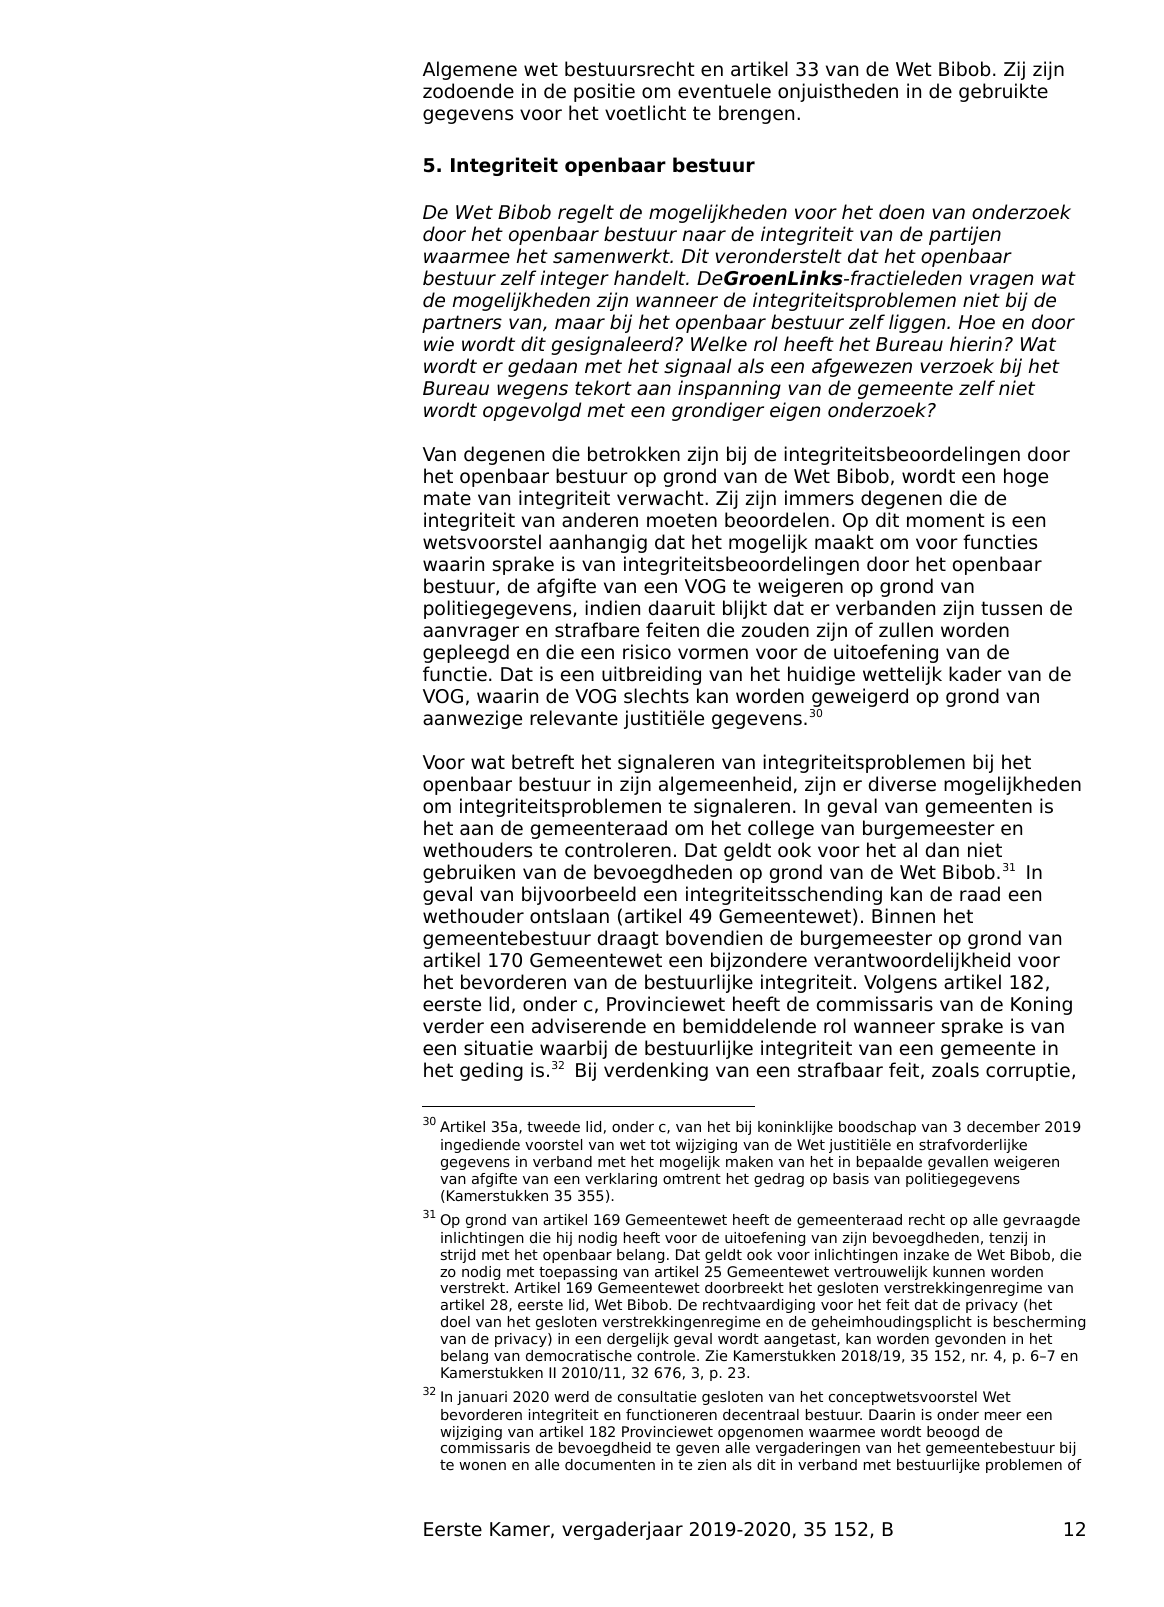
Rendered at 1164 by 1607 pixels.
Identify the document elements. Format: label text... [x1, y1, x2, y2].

text Algemene wet bestuursrecht en artikel 33 van de Wet Bibob. Zij zijn zodoende in de positie om eventuele onjuistheden in de gebruikte gegevens voor het voetlicht te brengen. [422, 59, 1087, 125]
text Voor wat betreft het signaleren van integriteitsproblemen bij het openbaar bestuur in zijn algemeenheid, zijn er diverse mogelijkheden om integriteitsproblemen te signaleren. In geval van gemeenten is het aan de gemeenteraad om het college van burgemeester en wethouders te controleren. Dat geldt ook voor het al dan niet gebruiken van de bevoegdheden op grond van de Wet Bibob. In geval van bijvoorbeeld een integriteitsschending kan de raad een wethouder ontslaan (artikel 49 Gemeentewet). Binnen het gemeentebestuur draagt bovendien de burgemeester op grond van artikel 170 Gemeentewet een bijzondere verantwoordelijkheid voor het bevorderen van de bestuurlijke integriteit. Volgens artikel 182, eerste lid, onder c, Provinciewet heeft de commissaris van de Koning verder een adviserende en bemiddelende rol wanneer sprake is van een situatie waarbij de bestuurlijke integriteit van een gemeente in het geding is. Bij verdenking van een strafbaar feit, zoals corruptie, [422, 752, 1087, 1082]
text Op grond van artikel 169 Gemeentewet heeft de gemeenteraad recht op alle gevraagde inlichtingen die hij nodig heeft voor de uitoefening van zijn bevoegdheden, tenzij in strijd met het openbaar belang. Dat geldt ook voor inlichtingen inzake de Wet Bibob, die zo nodig met toepassing van artikel 25 Gemeentewet vertrouwelijk kunnen worden verstrekt. Artikel 169 Gemeentewet doorbreekt het gesloten verstrekkingenregime van artikel 28, eerste lid, Wet Bibob. De rechtvaardiging voor het feit dat de privacy (het doel van het gesloten verstrekkingenregime en de geheimhoudingsplicht is bescherming van de privacy) in een dergelijk geval wordt aangetast, kan worden gevonden in het belang van democratische controle. Zie Kamerstukken 2018/19, 35 152, nr. 4, p. 6–7 en Kamerstukken II 2010/11, 32 676, 3, p. 23. [422, 1208, 1087, 1382]
text Van degenen die betrokken zijn bij de integriteitsbeoordelingen door het openbaar bestuur op grond van de Wet Bibob, wordt een hoge mate van integriteit verwacht. Zij zijn immers degenen die de integriteit van anderen moeten beoordelen. Op dit moment is een wetsvoorstel aanhangig dat het mogelijk maakt om voor functies waarin sprake is van integriteitsbeoordelingen door het openbaar bestuur, de afgifte van een VOG te weigeren op grond van politiegegevens, indien daaruit blijkt dat er verbanden zijn tussen de aanvrager en strafbare feiten die zouden zijn of zullen worden gepleegd en die een risico vormen voor de uitoefening van de functie. Dat is een uitbreiding van het huidige wettelijk kader van de VOG, waarin de VOG slechts kan worden geweigerd op grond van aanwezige relevante justitiële gegevens. [422, 444, 1087, 730]
text In januari 2020 werd de consultatie gesloten van het conceptwetsvoorstel Wet bevorderen integriteit en functioneren decentraal bestuur. Daarin is onder meer een wijziging van artikel 182 Provinciewet opgenomen waarmee wordt beoogd de commissaris de bevoegdheid te geven alle vergaderingen van het gemeentebestuur bij te wonen en alle documenten in te zien als dit in verband met bestuurlijke problemen of [422, 1385, 1087, 1474]
text De Wet Bibob regelt de mogelijkheden voor het doen van onderzoek door het openbaar bestuur naar de integriteit van de partijen waarmee het samenwerkt. Dit veronderstelt dat het openbaar bestuur zelf integer handelt. DeGroenLinks-fractieleden vragen wat de mogelijkheden zijn wanneer de integriteitsproblemen niet bij de partners van, maar bij het openbaar bestuur zelf liggen. Hoe en door wie wordt dit gesignaleerd? Welke rol heeft het Bureau hierin? Wat wordt er gedaan met het signaal als een afgewezen verzoek bij het Bureau wegens tekort aan inspanning van de gemeente zelf niet wordt opgevolgd met een grondiger eigen onderzoek? [422, 202, 1087, 422]
text Artikel 35a, tweede lid, onder c, van het bij koninklijke boodschap van 3 december 2019 ingediende voorstel van wet tot wijziging van de Wet justitiële en strafvorderlijke gegevens in verband met het mogelijk maken van het in bepaalde gevallen weigeren van afgifte van een verklaring omtrent het gedrag op basis van politiegegevens (Kamerstukken 35 355). [422, 1115, 1087, 1205]
subtitle 5. Integriteit openbaar bestuur [422, 155, 1087, 177]
